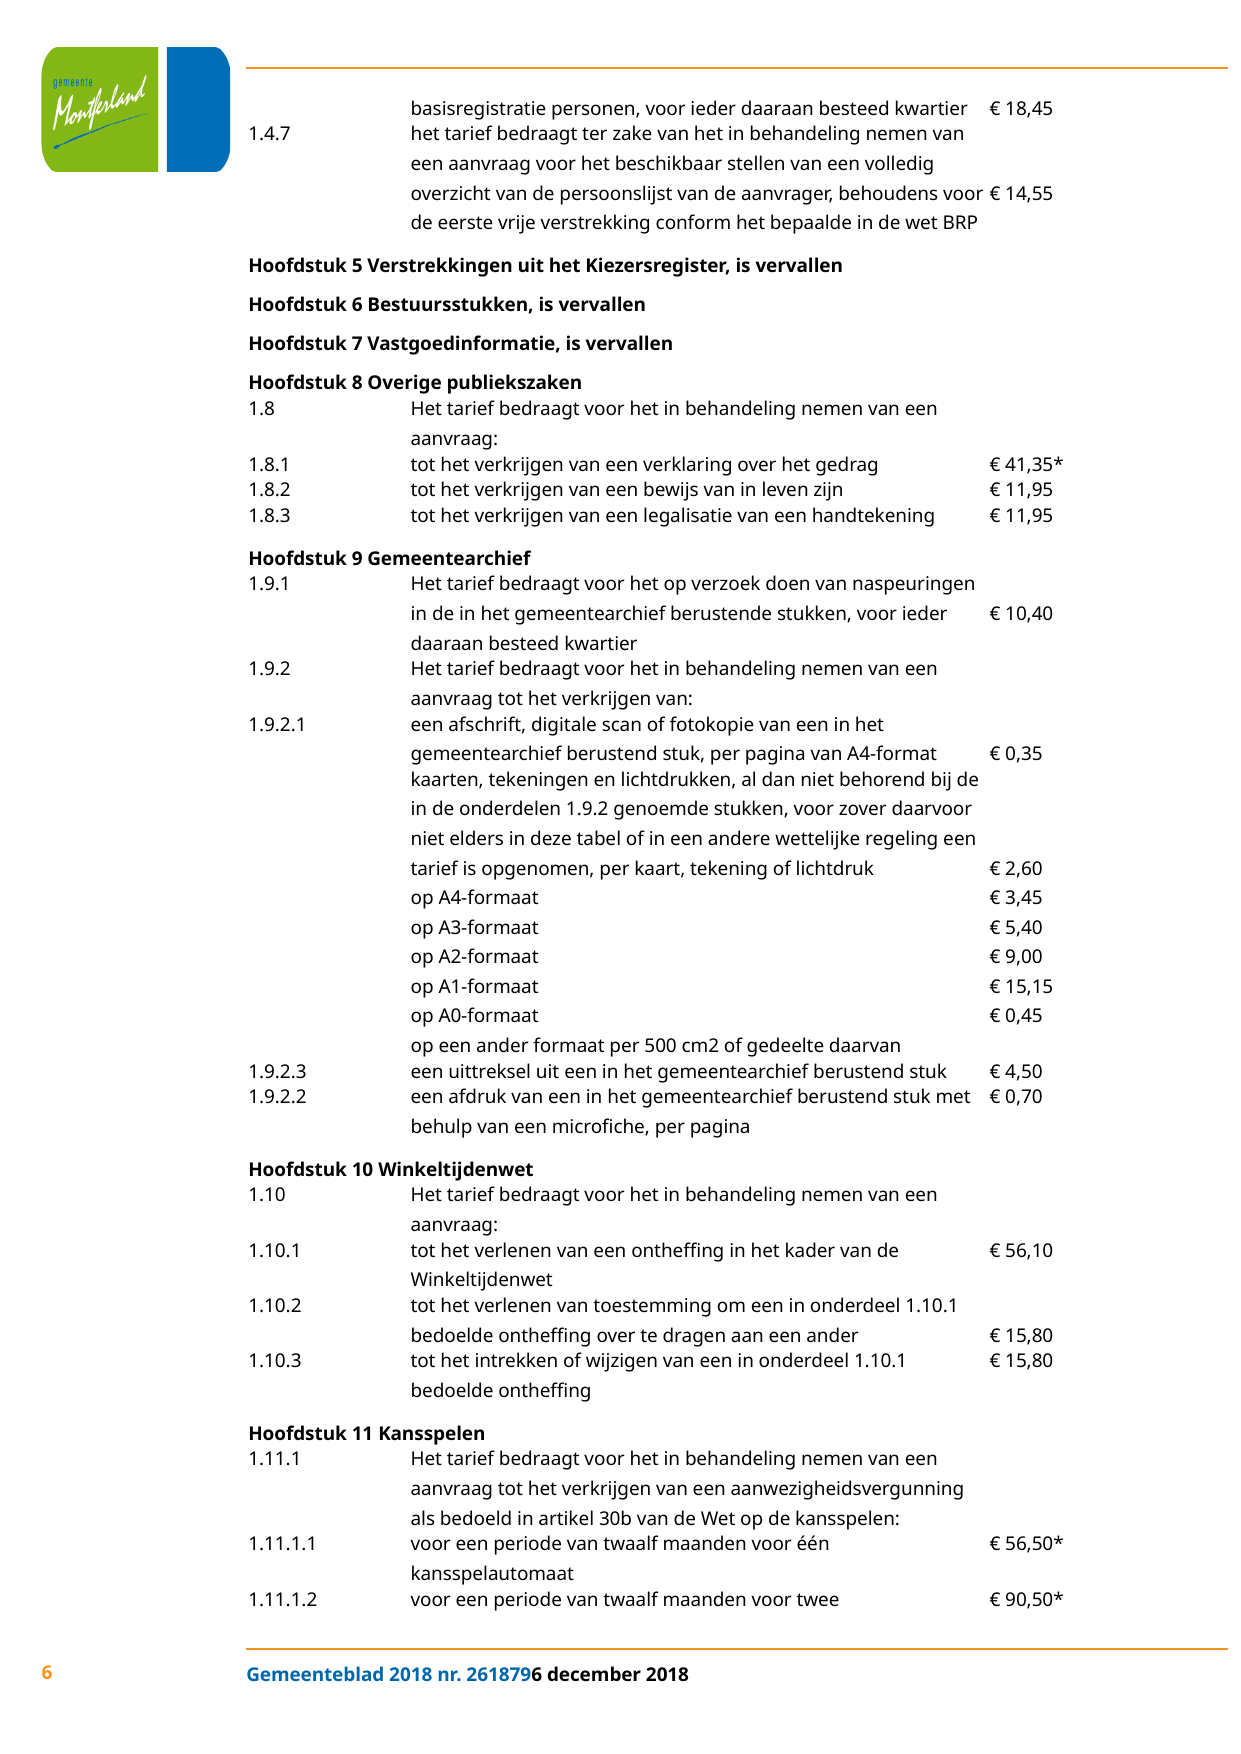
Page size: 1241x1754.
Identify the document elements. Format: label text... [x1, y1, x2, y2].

table_cell € 14,55 [989, 121, 1152, 235]
table_cell het tarief bedraagt ter zake van het in behandeling nemen van een aanvraag voor het beschikbaar stellen van een volledig overzicht van de persoonslijst van de aanvrager, behoudens voor de eerste vrije verstrekking conform het bepaalde in de wet BRP [410, 121, 989, 235]
text Hoofdstuk 10 Winkeltijdenwet [248, 1156, 1152, 1182]
table_cell € 15,80 [989, 1292, 1152, 1348]
table_cell tot het intrekken of wijzigen van een in onderdeel 1.10.1 bedoelde ontheffing [410, 1348, 989, 1403]
table_header [989, 1446, 1152, 1530]
table_cell tot het verkrijgen van een bewijs van in leven zijn [410, 476, 989, 502]
table_cell € 0,70 [989, 1084, 1152, 1139]
table_cell 1.10.1 [248, 1237, 410, 1292]
table_cell € 11,95 [989, 502, 1152, 528]
table_cell € 18,45 [989, 95, 1152, 121]
table_header Het tarief bedraagt voor het in behandeling nemen van een aanvraag: [410, 1182, 989, 1237]
table_cell [989, 655, 1152, 711]
table_cell tot het verkrijgen van een legalisatie van een handtekening [410, 502, 989, 528]
table_cell 1.8.2 [248, 476, 410, 502]
picture [41, 47, 231, 172]
table_cell tot het verkrijgen van een verklaring over het gedrag [410, 451, 989, 476]
table_cell 1.4.7 [248, 121, 410, 235]
table_cell kaarten, tekeningen en lichtdrukken, al dan niet behorend bij de in de onderdelen 1.9.2 genoemde stukken, voor zover daarvoor niet elders in deze tabel of in een andere wettelijke regeling een tarief is opgenomen, per kaart, tekening of lichtdruk op A4-formaat op A3-formaat op A2-formaat op A1-formaat op A0-formaat op een ander formaat per 500 cm2 of gedeelte daarvan [410, 766, 989, 1058]
table_cell een afschrift, digitale scan of fotokopie van een in het gemeentearchief berustend stuk, per pagina van A4-format [410, 711, 989, 766]
table_cell € 0,35 [989, 711, 1152, 766]
table_cell 1.8.3 [248, 502, 410, 528]
table_cell een uittreksel uit een in het gemeentearchief berustend stuk [410, 1058, 989, 1084]
table_cell 1.10.3 [248, 1348, 410, 1403]
table_cell 1.9.2.3 [248, 1058, 410, 1084]
table_cell basisregistratie personen, voor ieder daaraan besteed kwartier [410, 95, 989, 121]
text Hoofdstuk 6 Bestuursstukken, is vervallen [248, 291, 1152, 317]
table_cell € 41,35* [989, 451, 1152, 476]
table_cell 1.9.2.1 [248, 711, 410, 766]
table_cell [248, 95, 410, 121]
table_cell € 4,50 [989, 1058, 1152, 1084]
table_cell 1.9.2.2 [248, 1084, 410, 1139]
table_cell € 90,50* [989, 1586, 1152, 1611]
text Hoofdstuk 5 Verstrekkingen uit het Kiezersregister, is vervallen [248, 252, 1152, 277]
table_cell € 56,10 [989, 1237, 1152, 1292]
table_cell € 11,95 [989, 476, 1152, 502]
table_cell 1.11.1.1 [248, 1530, 410, 1586]
text Hoofdstuk 8 Overige publiekszaken [248, 369, 1152, 395]
table_cell tot het verlenen van een ontheffing in het kader van de Winkeltijdenwet [410, 1237, 989, 1292]
table_cell 1.10.2 [248, 1292, 410, 1348]
table_cell € 56,50* [989, 1530, 1152, 1586]
table_cell € 15,80 [989, 1348, 1152, 1403]
table_header € 10,40 [989, 571, 1152, 655]
table_cell € 2,60 € 3,45 € 5,40 € 9,00 € 15,15 € 0,45 [989, 766, 1152, 1058]
table_header Het tarief bedraagt voor het in behandeling nemen van een aanvraag tot het verkrijgen van een aanwezigheidsvergunning als bedoeld in artikel 30b van de Wet op de kansspelen: [410, 1446, 989, 1530]
table_cell 1.9.2 [248, 655, 410, 711]
table_header Het tarief bedraagt voor het op verzoek doen van naspeuringen in de in het gemeentearchief berustende stukken, voor ieder daaraan besteed kwartier [410, 571, 989, 655]
table_cell een afdruk van een in het gemeentearchief berustend stuk met behulp van een microfiche, per pagina [410, 1084, 989, 1139]
text Hoofdstuk 7 Vastgoedinformatie, is vervallen [248, 330, 1152, 356]
table_cell Het tarief bedraagt voor het in behandeling nemen van een aanvraag tot het verkrijgen van: [410, 655, 989, 711]
text Hoofdstuk 11 Kansspelen [248, 1420, 1152, 1445]
table_cell 1.11.1.2 [248, 1586, 410, 1611]
table_header 1.10 [248, 1182, 410, 1237]
table_cell 1.8.1 [248, 451, 410, 476]
table_header Het tarief bedraagt voor het in behandeling nemen van een aanvraag: [410, 395, 989, 451]
table_header 1.11.1 [248, 1446, 410, 1530]
table_header [989, 395, 1152, 451]
table_header 1.9.1 [248, 571, 410, 655]
table_cell voor een periode van twaalf maanden voor twee [410, 1586, 989, 1611]
text Hoofdstuk 9 Gemeentearchief [248, 545, 1152, 570]
table_cell voor een periode van twaalf maanden voor één kansspelautomaat [410, 1530, 989, 1586]
table_cell tot het verlenen van toestemming om een in onderdeel 1.10.1 bedoelde ontheffing over te dragen aan een ander [410, 1292, 989, 1348]
table_header 1.8 [248, 395, 410, 451]
table_cell [248, 766, 410, 1058]
table_header [989, 1182, 1152, 1237]
